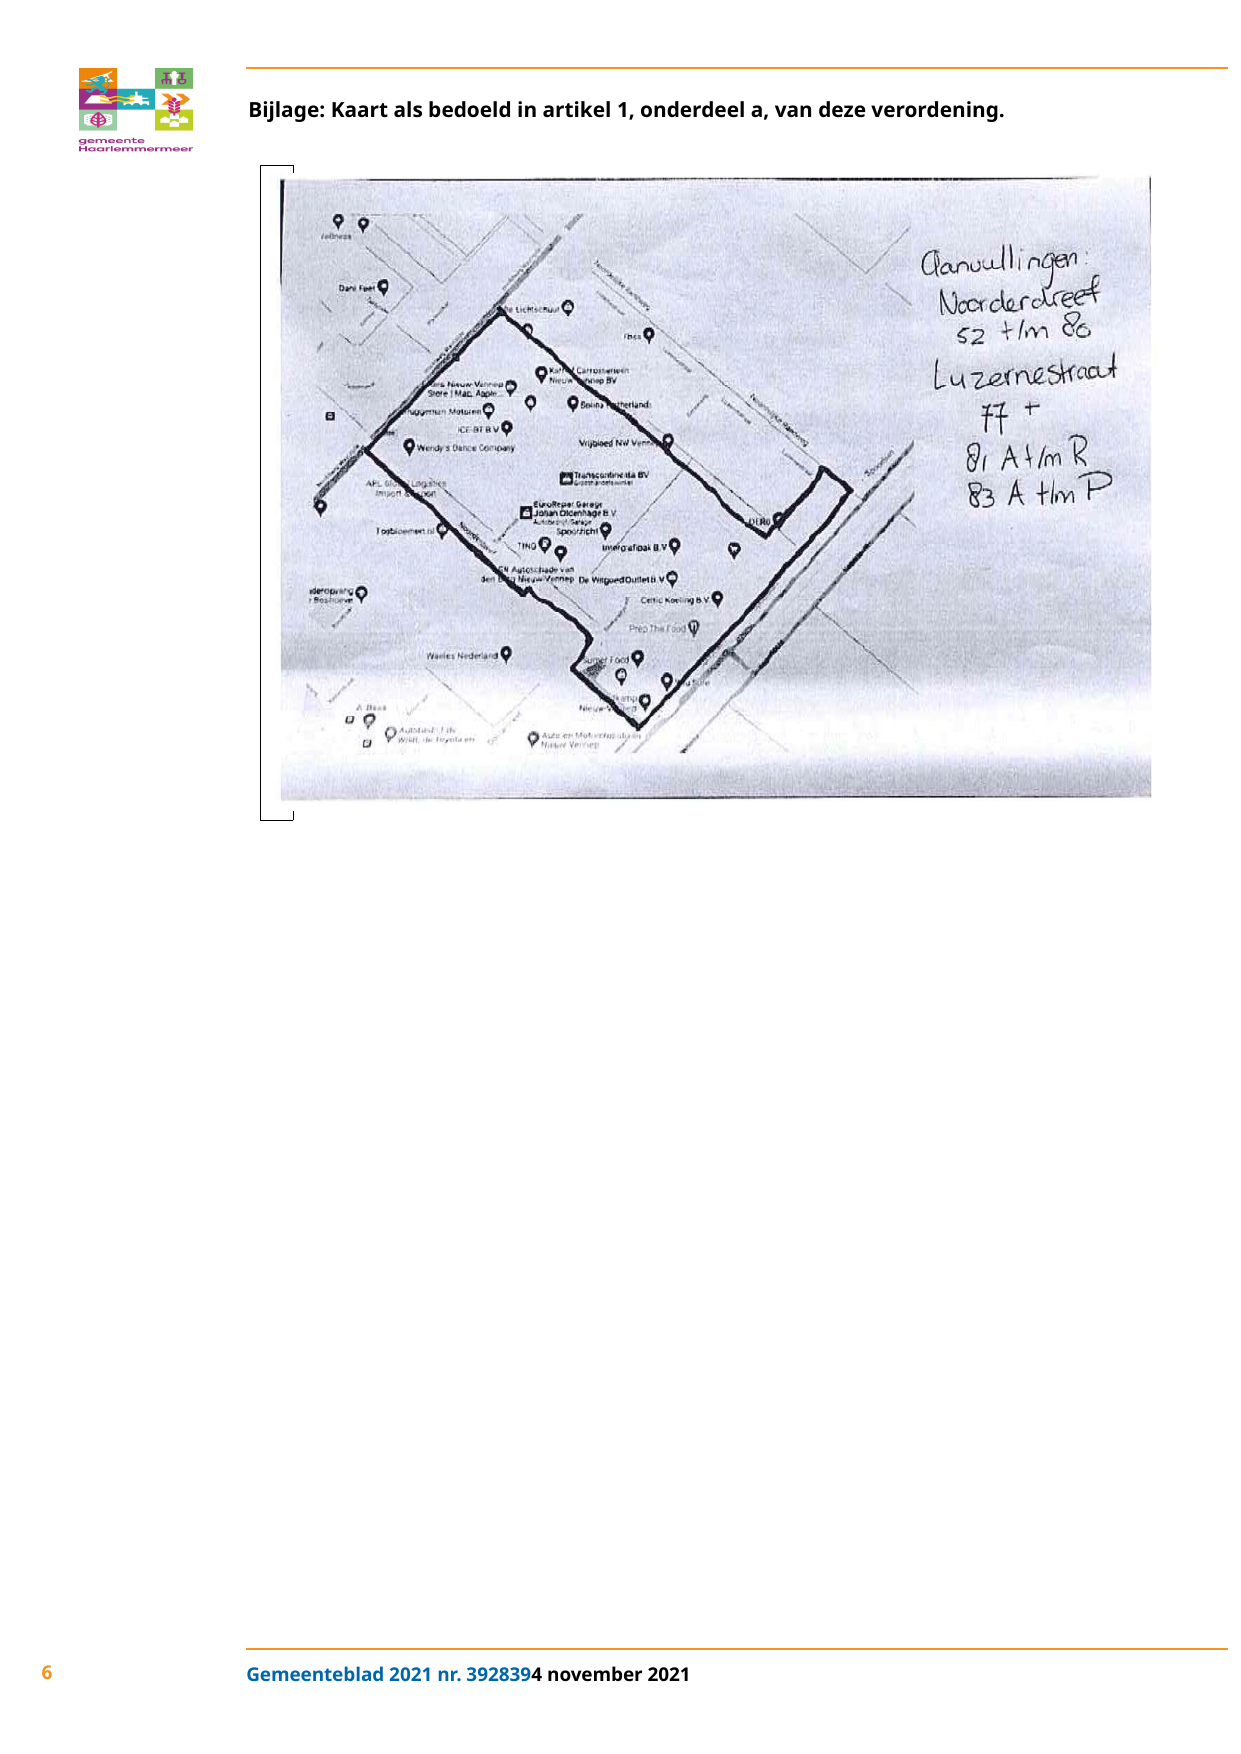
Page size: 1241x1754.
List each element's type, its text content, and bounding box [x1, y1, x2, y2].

picture [41, 47, 231, 172]
picture [268, 173, 1173, 811]
text Bijlage: Kaart als bedoeld in artikel 1, onderdeel a, van deze verordening. [248, 95, 1152, 123]
